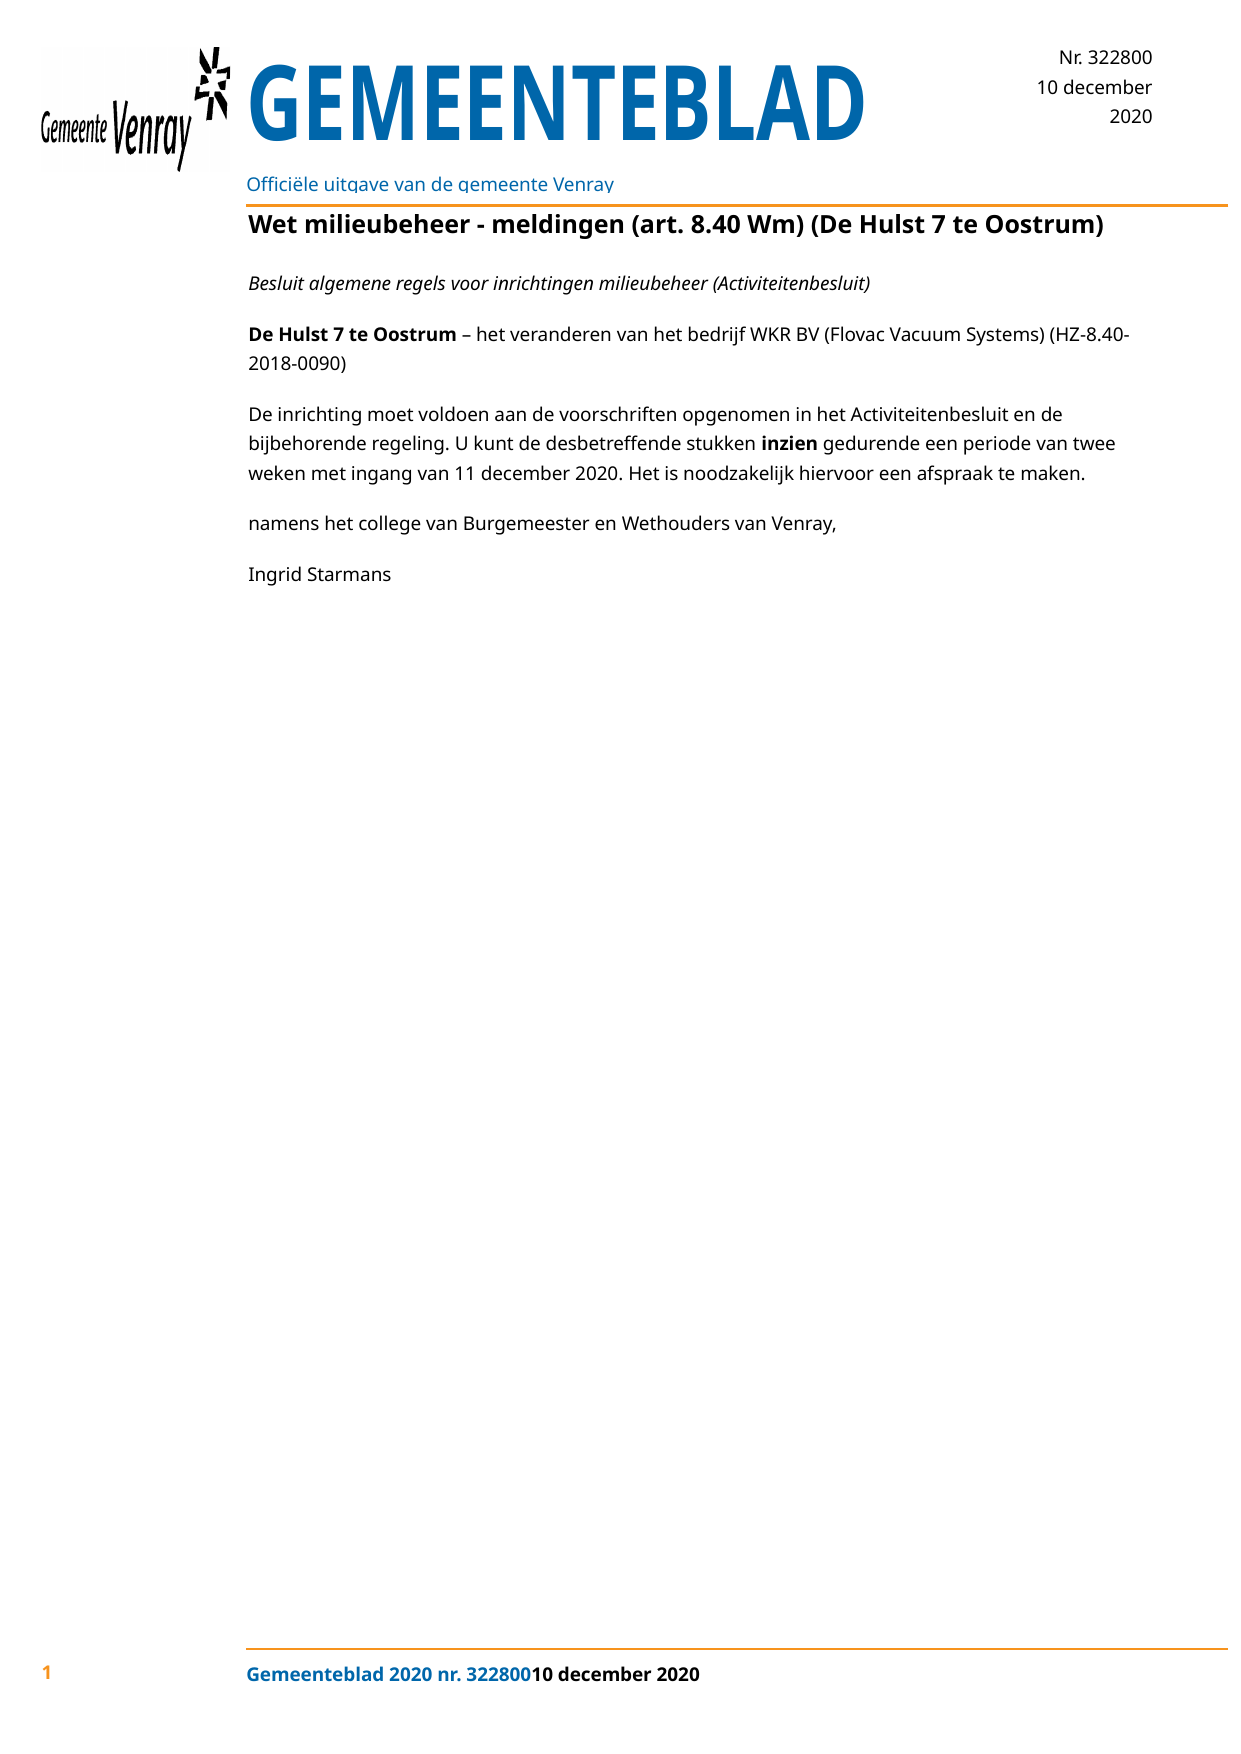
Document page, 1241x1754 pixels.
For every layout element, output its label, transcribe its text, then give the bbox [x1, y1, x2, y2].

text Besluit algemene regels voor inrichtingen milieubeheer (Activiteitenbesluit) [248, 270, 1152, 296]
text Ingrid Starmans [248, 561, 1152, 586]
text Wet milieubeheer - meldingen (art. 8.40 Wm) (De Hulst 7 te Oostrum) [248, 207, 1152, 241]
picture [41, 47, 231, 172]
text De inrichting moet voldoen aan de voorschriften opgenomen in het Activiteitenbesluit en de bijbehorende regeling. U kunt de desbetreffende stukken inzien gedurende een periode van twee weken met ingang van 11 december 2020. Het is noodzakelijk hiervoor een afspraak te maken. [248, 401, 1152, 486]
text De Hulst 7 te Oostrum – het veranderen van het bedrijf WKR BV (Flovac Vacuum Systems) (HZ-8.40-2018-0090) [248, 321, 1152, 376]
text namens het college van Burgemeester en Wethouders van Venray, [248, 510, 1152, 536]
